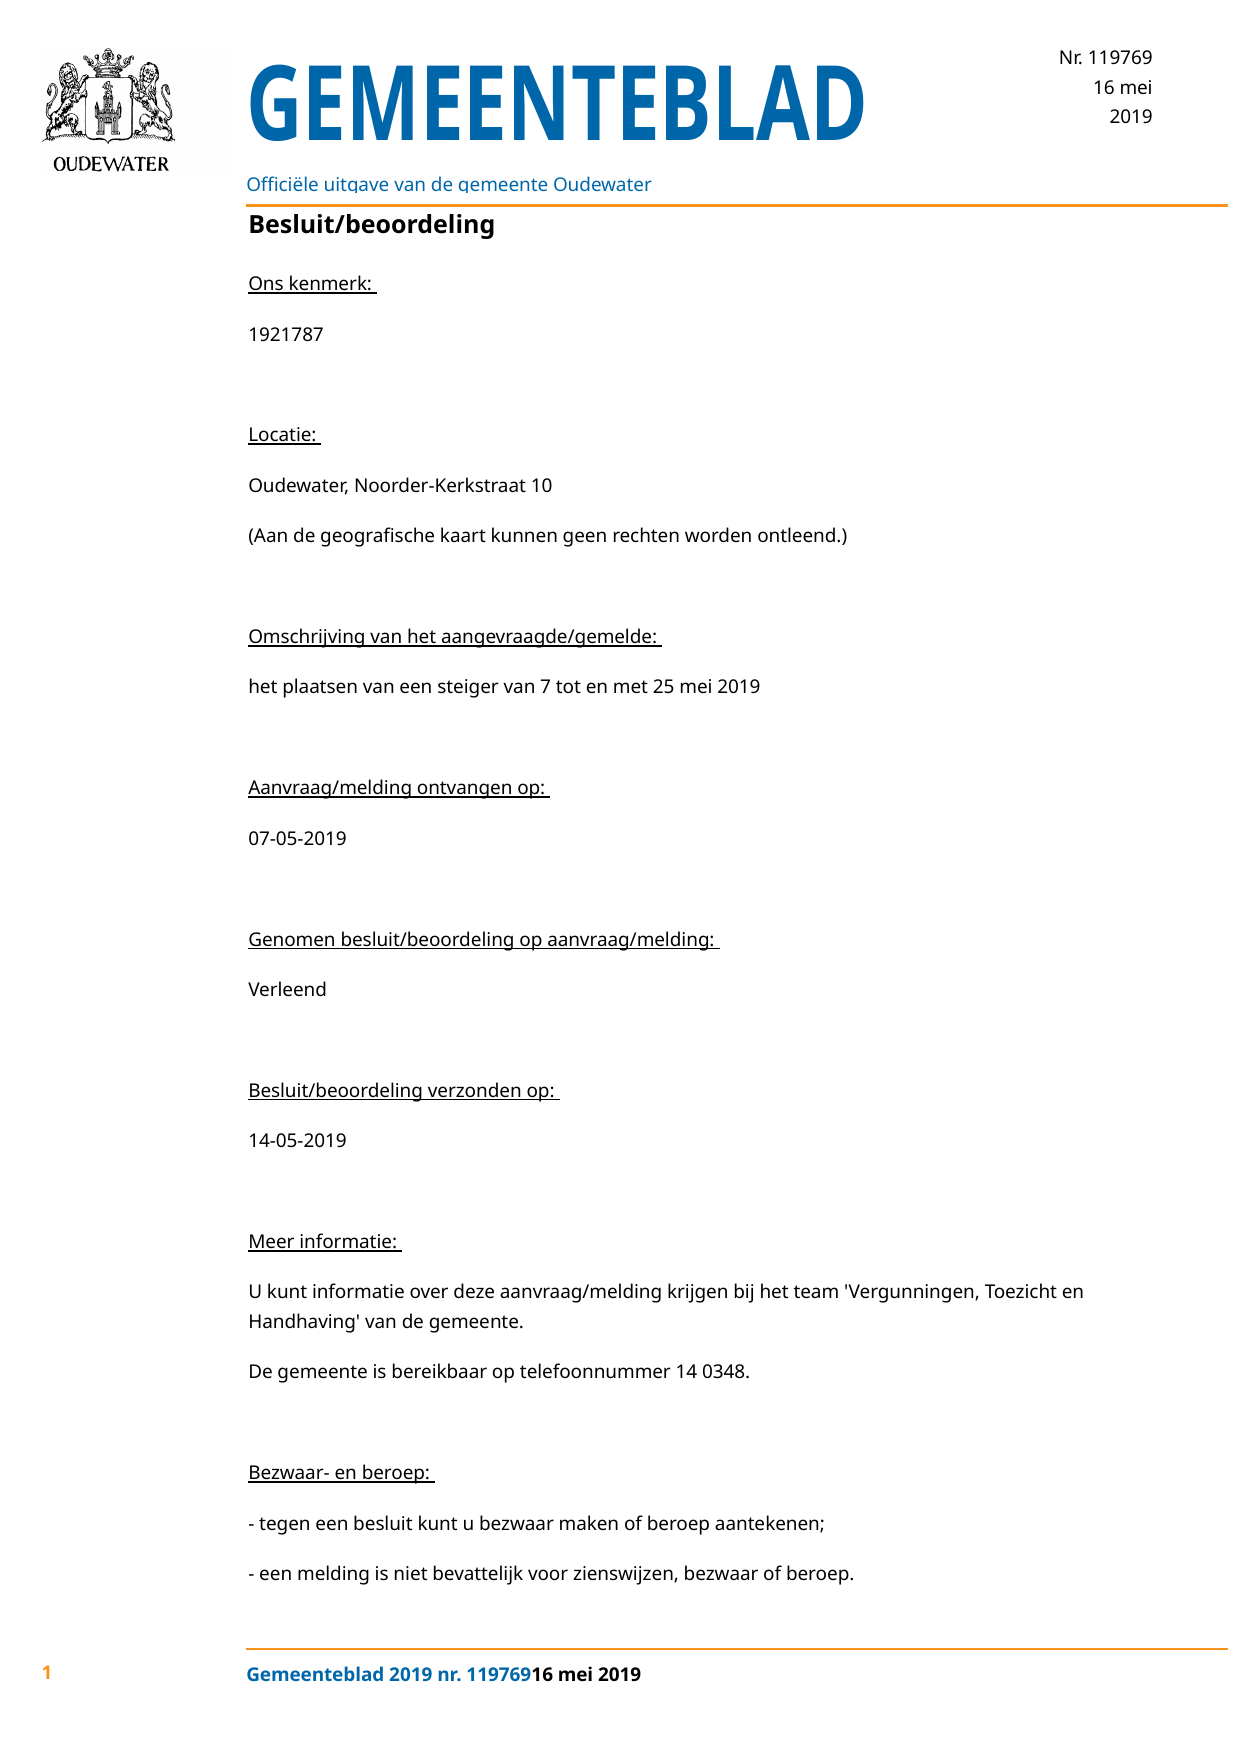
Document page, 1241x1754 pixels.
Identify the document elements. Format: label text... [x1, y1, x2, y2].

text - een melding is niet bevattelijk voor zienswijzen, bezwaar of beroep. [248, 1560, 1152, 1586]
text Genomen besluit/beoordeling op aanvraag/melding: [248, 926, 1152, 951]
text Ons kenmerk: [248, 270, 1152, 296]
text 07-05-2019 [248, 825, 1152, 851]
text Besluit/beoordeling verzonden op: [248, 1077, 1152, 1103]
text Meer informatie: [248, 1228, 1152, 1254]
text U kunt informatie over deze aanvraag/melding krijgen bij het team 'Vergunningen, Toezicht en Handhaving' van de gemeente. [248, 1279, 1152, 1334]
text 1921787 [248, 321, 1152, 346]
text De gemeente is bereikbaar op telefoonnummer 14 0348. [248, 1359, 1152, 1384]
picture [41, 47, 231, 172]
text Aanvraag/melding ontvangen op: [248, 774, 1152, 800]
text het plaatsen van een steiger van 7 tot en met 25 mei 2019 [248, 674, 1152, 699]
text - tegen een besluit kunt u bezwaar maken of beroep aantekenen; [248, 1510, 1152, 1536]
text Besluit/beoordeling [248, 207, 1152, 241]
text Omschrijving van het aangevraagde/gemelde: [248, 623, 1152, 649]
text Bezwaar- en beroep: [248, 1459, 1152, 1485]
text 14-05-2019 [248, 1127, 1152, 1153]
text Verleend [248, 976, 1152, 1002]
text (Aan de geografische kaart kunnen geen rechten worden ontleend.) [248, 522, 1152, 548]
text Locatie: [248, 422, 1152, 447]
text Oudewater, Noorder-Kerkstraat 10 [248, 472, 1152, 498]
